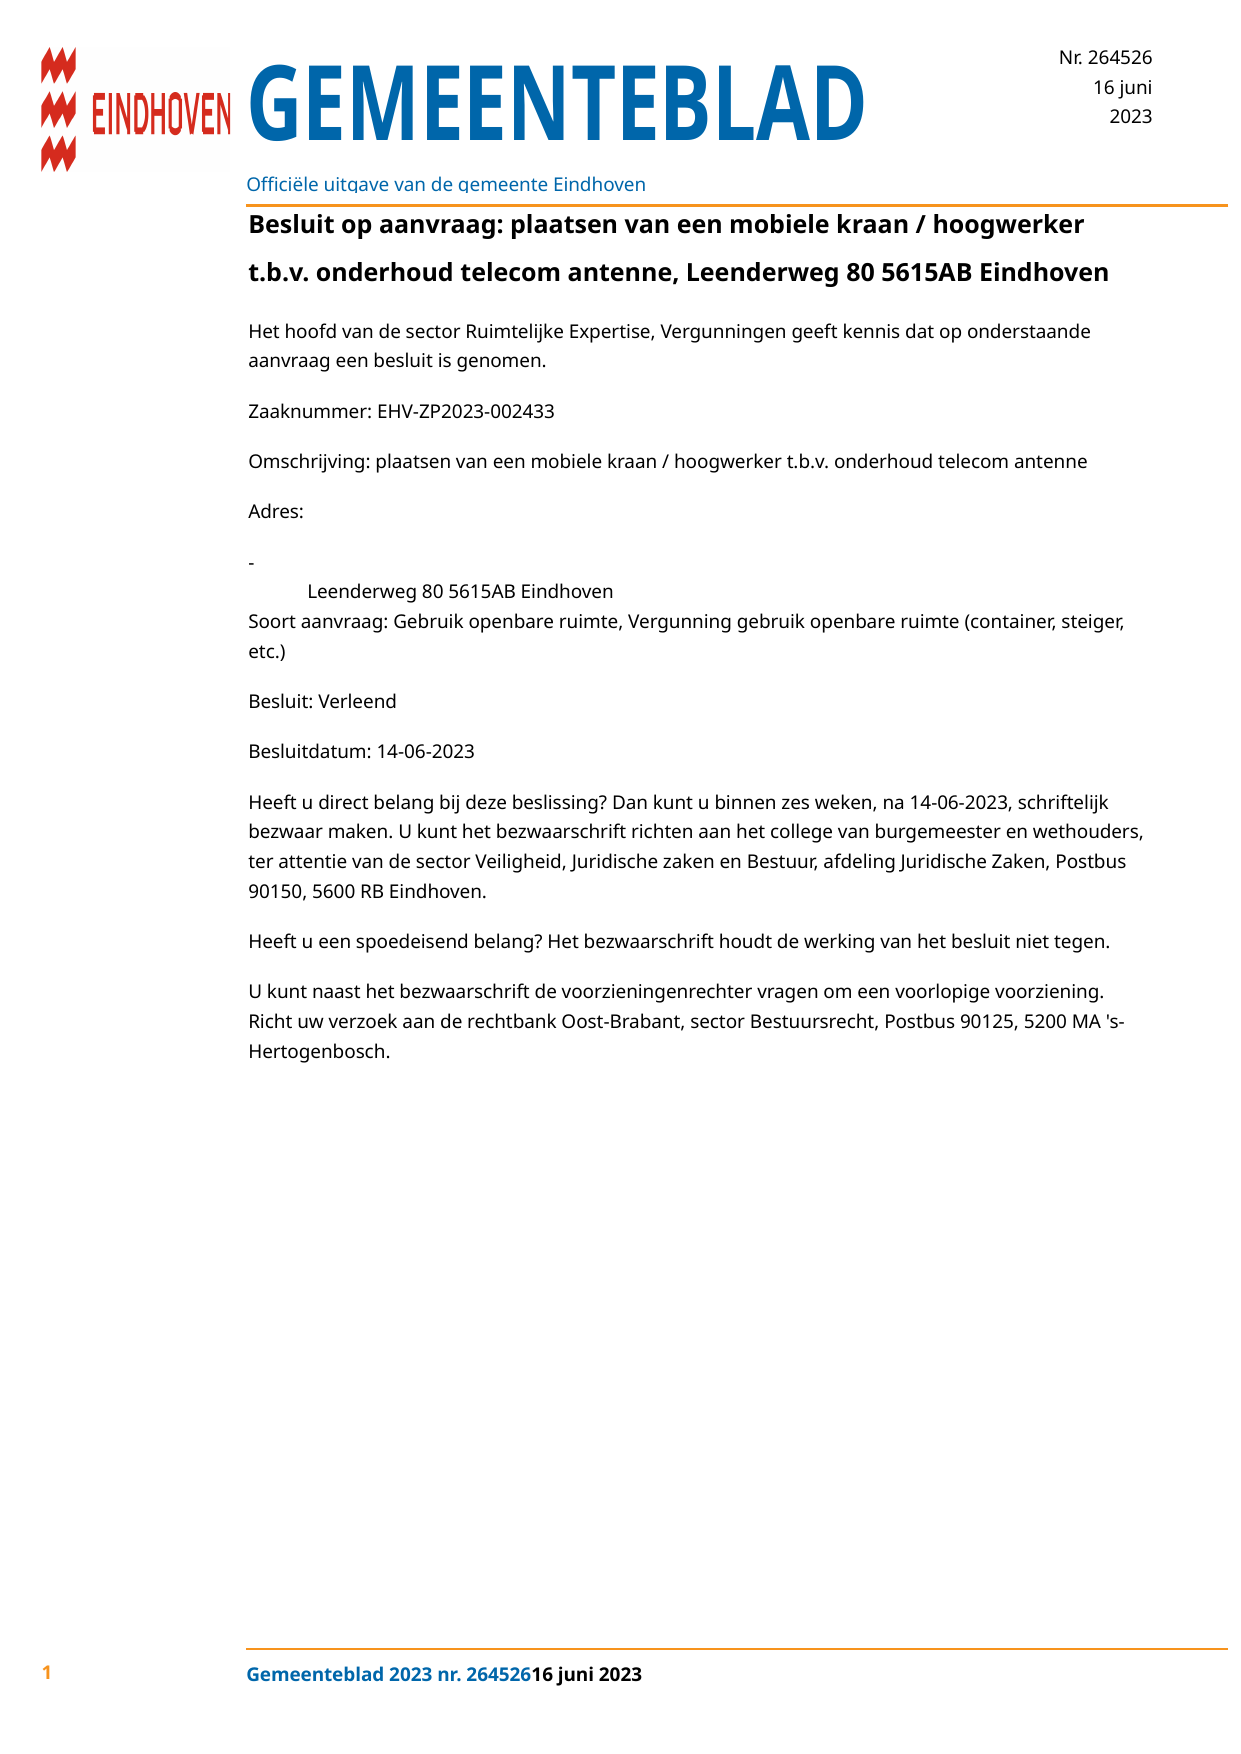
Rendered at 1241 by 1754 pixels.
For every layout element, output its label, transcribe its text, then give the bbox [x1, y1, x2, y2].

text Besluit op aanvraag: plaatsen van een mobiele kraan / hoogwerker t.b.v. onderhoud telecom antenne, Leenderweg 80 5615AB Eindhoven [248, 207, 1152, 288]
text Adres: [248, 499, 1152, 524]
text Soort aanvraag: Gebruik openbare ruimte, Vergunning gebruik openbare ruimte (container, steiger, etc.) [248, 608, 1152, 664]
text Omschrijving: plaatsen van een mobiele kraan / hoogwerker t.b.v. onderhoud telecom antenne [248, 448, 1152, 474]
text Heeft u een spoedeisend belang? Het bezwaarschrift houdt de werking van het besluit niet tegen. [248, 928, 1152, 954]
text Heeft u direct belang bij deze beslissing? Dan kunt u binnen zes weken, na 14-06-2023, schriftelijk bezwaar maken. U kunt het bezwaarschrift richten aan het college van burgemeester en wethouders, ter attentie van de sector Veiligheid, Juridische zaken en Bestuur, afdeling Juridische Zaken, Postbus 90150, 5600 RB Eindhoven. [248, 789, 1152, 904]
text Zaaknummer: EHV-ZP2023-002433 [248, 398, 1152, 424]
text Besluitdatum: 14-06-2023 [248, 739, 1152, 764]
text Besluit: Verleend [248, 688, 1152, 714]
text U kunt naast het bezwaarschrift de voorzieningenrechter vragen om een voorlopige voorziening. Richt uw verzoek aan de rechtbank Oost-Brabant, sector Bestuursrecht, Postbus 90125, 5200 MA 's-Hertogenbosch. [248, 979, 1152, 1064]
list Leenderweg 80 5615AB Eindhoven [248, 579, 1152, 604]
picture [41, 47, 231, 172]
text Het hoofd van de sector Ruimtelijke Expertise, Vergunningen geeft kennis dat op onderstaande aanvraag een besluit is genomen. [248, 318, 1152, 373]
